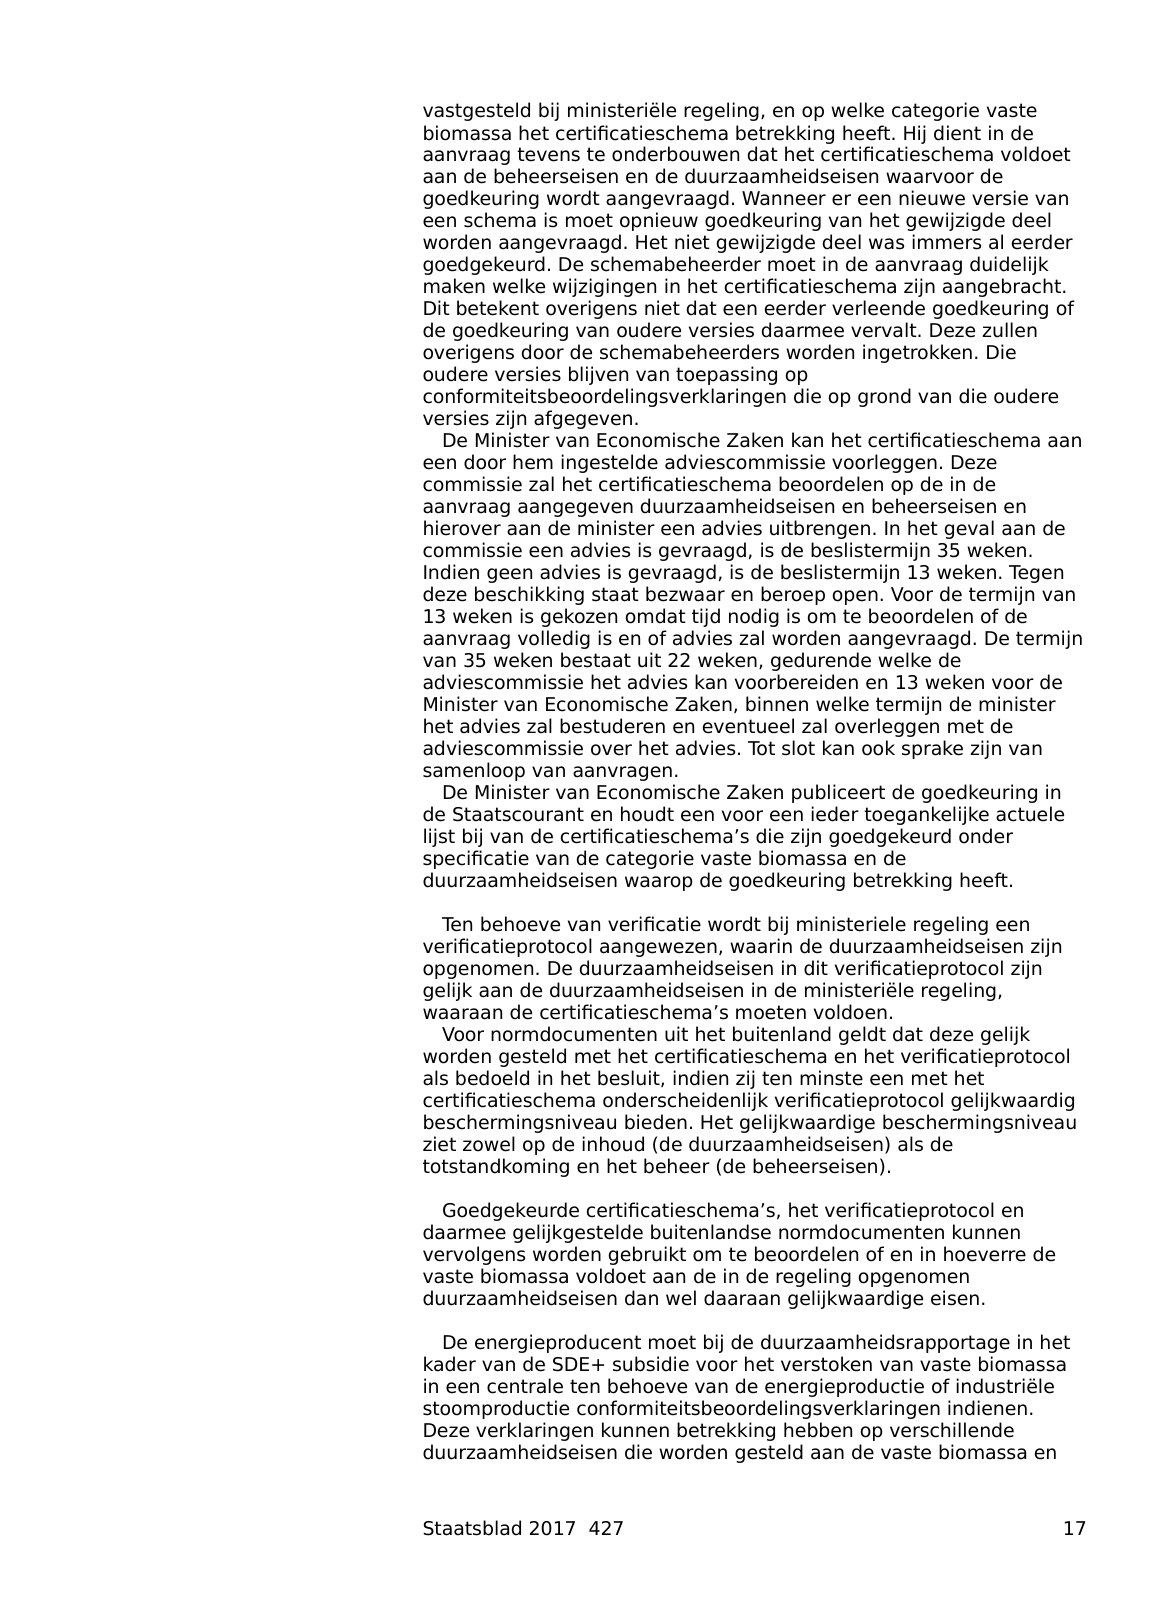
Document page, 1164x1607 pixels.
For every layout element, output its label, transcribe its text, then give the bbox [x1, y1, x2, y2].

text vastgesteld bij ministeriële regeling, en op welke categorie vaste biomassa het certificatieschema betrekking heeft. Hij dient in de aanvraag tevens te onderbouwen dat het certificatieschema voldoet aan de beheerseisen en de duurzaamheidseisen waarvoor de goedkeuring wordt aangevraagd. Wanneer er een nieuwe versie van een schema is moet opnieuw goedkeuring van het gewijzigde deel worden aangevraagd. Het niet gewijzigde deel was immers al eerder goedgekeurd. De schemabeheerder moet in de aanvraag duidelijk maken welke wijzigingen in het certificatieschema zijn aangebracht. Dit betekent overigens niet dat een eerder verleende goedkeuring of de goedkeuring van oudere versies daarmee vervalt. Deze zullen overigens door de schemabeheerders worden ingetrokken. Die oudere versies blijven van toepassing op conformiteitsbeoordelingsverklaringen die op grond van die oudere versies zijn afgegeven. [422, 100, 1087, 430]
text De Minister van Economische Zaken publiceert de goedkeuring in de Staatscourant en houdt een voor een ieder toegankelijke actuele lijst bij van de certificatieschema’s die zijn goedgekeurd onder specificatie van de categorie vaste biomassa en de duurzaamheidseisen waarop de goedkeuring betrekking heeft. [422, 782, 1087, 892]
text Goedgekeurde certificatieschema’s, het verificatieprotocol en daarmee gelijkgestelde buitenlandse normdocumenten kunnen vervolgens worden gebruikt om te beoordelen of en in hoeverre de vaste biomassa voldoet aan de in de regeling opgenomen duurzaamheidseisen dan wel daaraan gelijkwaardige eisen. [422, 1200, 1087, 1310]
text Voor normdocumenten uit het buitenland geldt dat deze gelijk worden gesteld met het certificatieschema en het verificatieprotocol als bedoeld in het besluit, indien zij ten minste een met het certificatieschema onderscheidenlijk verificatieprotocol gelijkwaardig beschermingsniveau bieden. Het gelijkwaardige beschermingsniveau ziet zowel op de inhoud (de duurzaamheidseisen) als de totstandkoming en het beheer (de beheerseisen). [422, 1024, 1087, 1178]
text De energieproducent moet bij de duurzaamheidsrapportage in het kader van de SDE+ subsidie voor het verstoken van vaste biomassa in een centrale ten behoeve van de energieproductie of industriële stoomproductie conformiteitsbeoordelingsverklaringen indienen. Deze verklaringen kunnen betrekking hebben op verschillende duurzaamheidseisen die worden gesteld aan de vaste biomassa en [422, 1332, 1087, 1464]
text De Minister van Economische Zaken kan het certificatieschema aan een door hem ingestelde adviescommissie voorleggen. Deze commissie zal het certificatieschema beoordelen op de in de aanvraag aangegeven duurzaamheidseisen en beheerseisen en hierover aan de minister een advies uitbrengen. In het geval aan de commissie een advies is gevraagd, is de beslistermijn 35 weken. Indien geen advies is gevraagd, is de beslistermijn 13 weken. Tegen deze beschikking staat bezwaar en beroep open. Voor de termijn van 13 weken is gekozen omdat tijd nodig is om te beoordelen of de aanvraag volledig is en of advies zal worden aangevraagd. De termijn van 35 weken bestaat uit 22 weken, gedurende welke de adviescommissie het advies kan voorbereiden en 13 weken voor de Minister van Economische Zaken, binnen welke termijn de minister het advies zal bestuderen en eventueel zal overleggen met de adviescommissie over het advies. Tot slot kan ook sprake zijn van samenloop van aanvragen. [422, 430, 1087, 782]
text Ten behoeve van verificatie wordt bij ministeriele regeling een verificatieprotocol aangewezen, waarin de duurzaamheidseisen zijn opgenomen. De duurzaamheidseisen in dit verificatieprotocol zijn gelijk aan de duurzaamheidseisen in de ministeriële regeling, waaraan de certificatieschema’s moeten voldoen. [422, 914, 1087, 1024]
